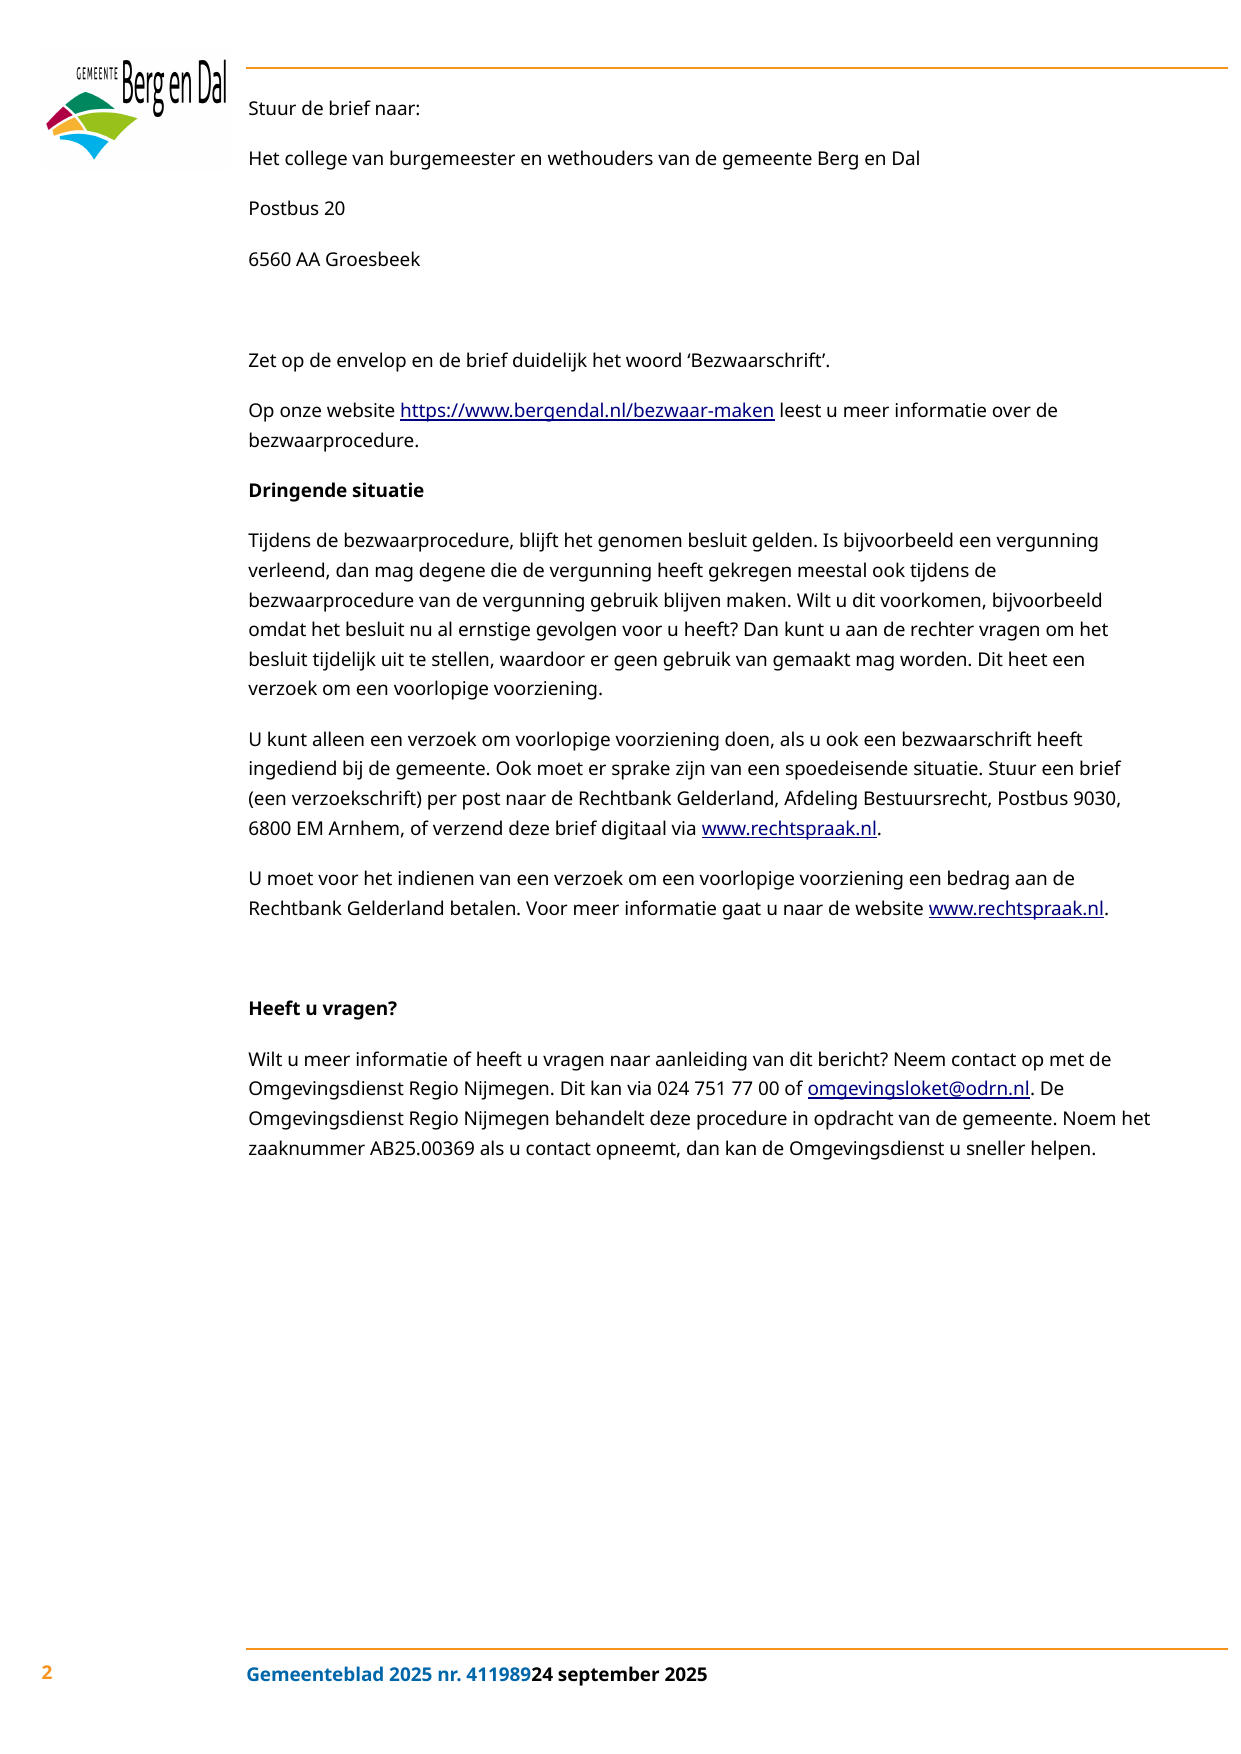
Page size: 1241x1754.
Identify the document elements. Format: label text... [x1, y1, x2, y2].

text Het college van burgemeester en wethouders van de gemeente Berg en Dal [248, 145, 1152, 171]
text Postbus 20 [248, 196, 1152, 221]
picture [41, 47, 231, 172]
text Heeft u vragen? [248, 996, 1152, 1021]
text Dringende situatie [248, 477, 1152, 503]
text U kunt alleen een verzoek om voorlopige voorziening doen, als u ook een bezwaarschrift heeft ingediend bij de gemeente. Ook moet er sprake zijn van een spoedeisende situatie. Stuur een brief (een verzoekschrift) per post naar de Rechtbank Gelderland, Afdeling Bestuursrecht, Postbus 9030, 6800 EM Arnhem, of verzend deze brief digitaal via www.rechtspraak.nl. [248, 726, 1152, 841]
text Zet op de envelop en de brief duidelijk het woord ‘Bezwaarschrift’. [248, 347, 1152, 373]
text 6560 AA Groesbeek [248, 246, 1152, 272]
text U moet voor het indienen van een verzoek om een voorlopige voorziening een bedrag aan de Rechtbank Gelderland betalen. Voor meer informatie gaat u naar de website www.rechtspraak.nl. [248, 865, 1152, 921]
text Stuur de brief naar: [248, 95, 1152, 121]
text Wilt u meer informatie of heeft u vragen naar aanleiding van dit bericht? Neem contact op met de Omgevingsdienst Regio Nijmegen. Dit kan via 024 751 77 00 of omgevingsloket@odrn.nl. De Omgevingsdienst Regio Nijmegen behandelt deze procedure in opdracht van de gemeente. Noem het zaaknummer AB25.00369 als u contact opneemt, dan kan de Omgevingsdienst u sneller helpen. [248, 1046, 1152, 1161]
text Op onze website https://www.bergendal.nl/bezwaar-maken leest u meer informatie over de bezwaarprocedure. [248, 397, 1152, 453]
text Tijdens de bezwaarprocedure, blijft het genomen besluit gelden. Is bijvoorbeeld een vergunning verleend, dan mag degene die de vergunning heeft gekregen meestal ook tijdens de bezwaarprocedure van de vergunning gebruik blijven maken. Wilt u dit voorkomen, bijvoorbeeld omdat het besluit nu al ernstige gevolgen voor u heeft? Dan kunt u aan de rechter vragen om het besluit tijdelijk uit te stellen, waardoor er geen gebruik van gemaakt mag worden. Dit heet een verzoek om een voorlopige voorziening. [248, 528, 1152, 701]
